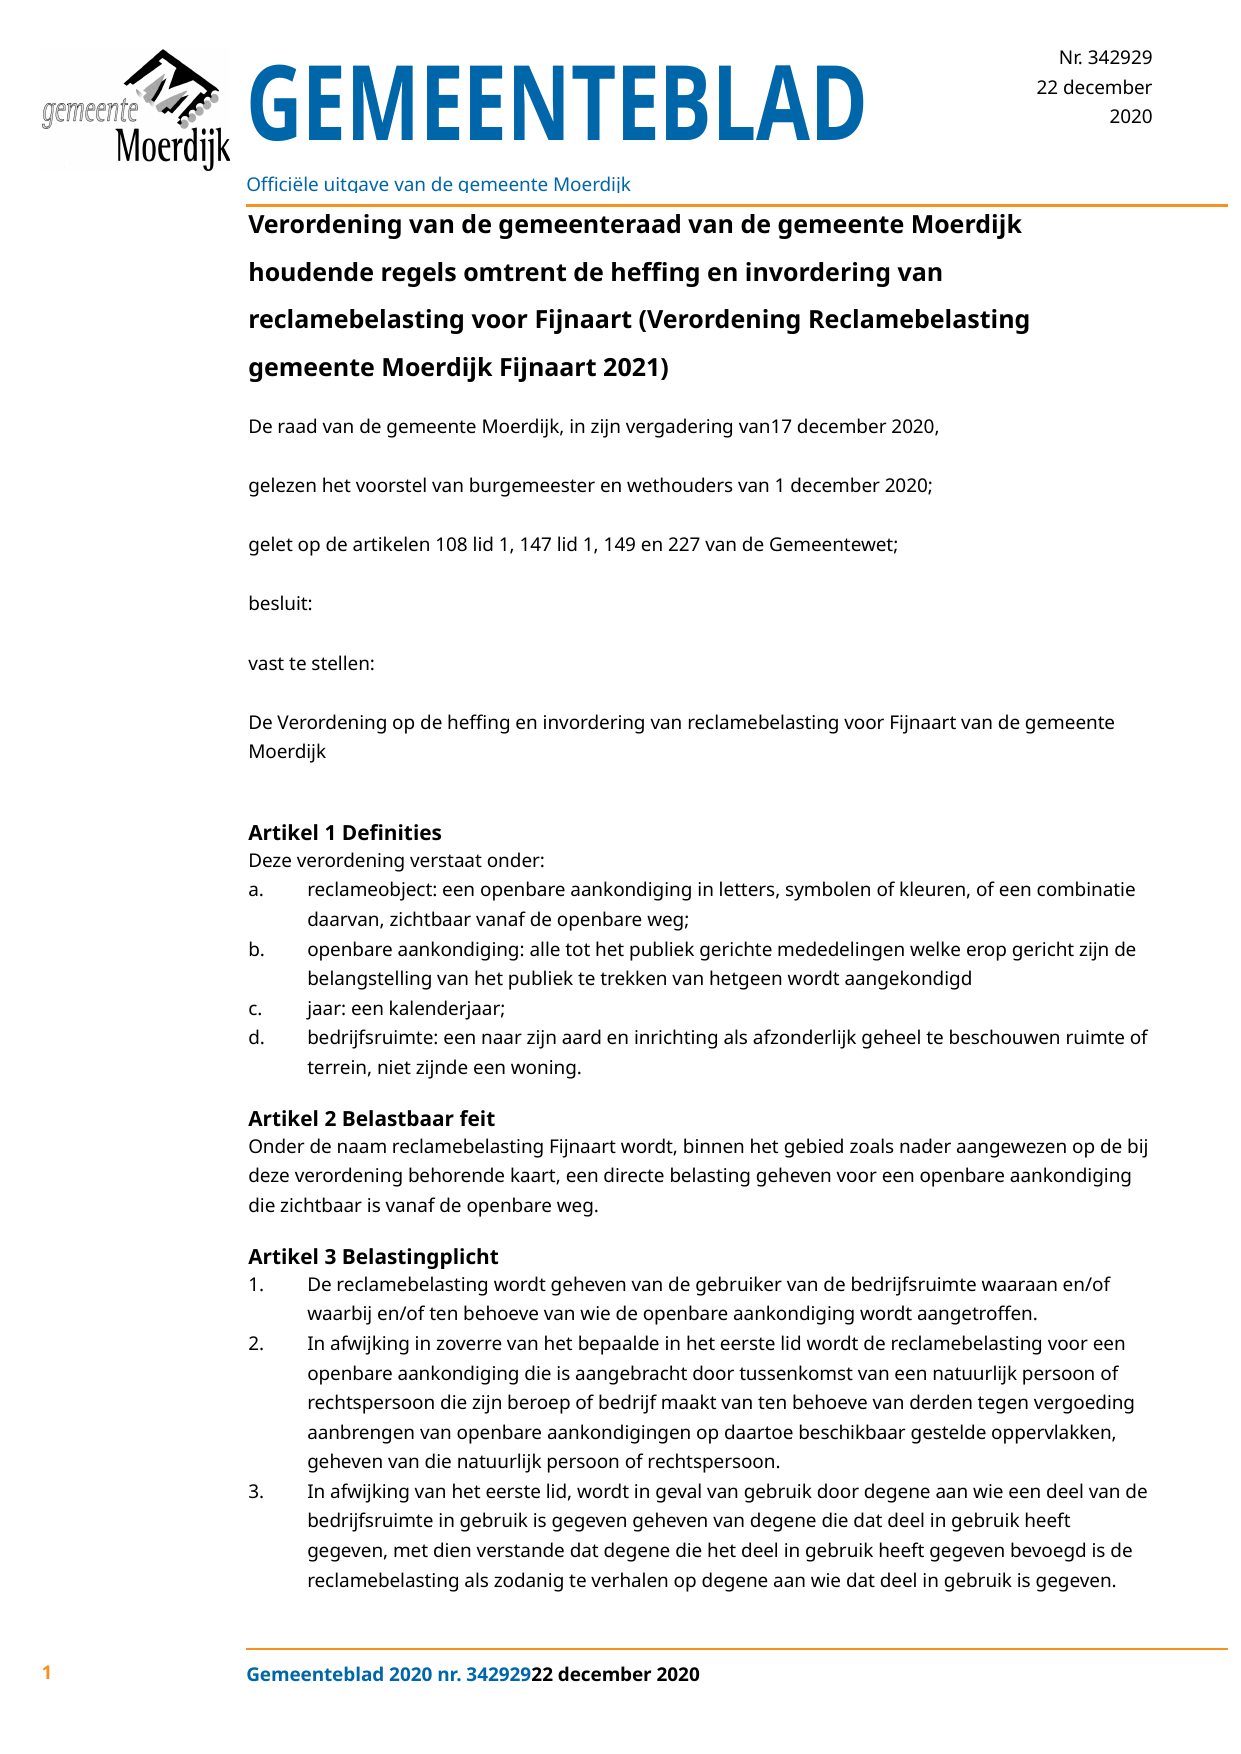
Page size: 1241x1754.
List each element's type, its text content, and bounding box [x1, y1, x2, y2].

text Artikel 2 Belastbaar feit [248, 1104, 1152, 1133]
list jaar: een kalenderjaar; [248, 995, 1152, 1021]
list reclameobject: een openbare aankondiging in letters, symbolen of kleuren, of een combinatie daarvan, zichtbaar vanaf de openbare weg; [248, 877, 1152, 932]
text gelet op de artikelen 108 lid 1, 147 lid 1, 149 en 227 van de Gemeentewet; [248, 531, 1152, 557]
text Artikel 3 Belastingplicht [248, 1242, 1152, 1271]
list bedrijfsruimte: een naar zijn aard en inrichting als afzonderlijk geheel te beschouwen ruimte of terrein, niet zijnde een woning. [248, 1024, 1152, 1080]
text Onder de naam reclamebelasting Fijnaart wordt, binnen het gebied zoals nader aangewezen op de bij deze verordening behorende kaart, een directe belasting geheven voor een openbare aankondiging die zichtbaar is vanaf de openbare weg. [248, 1133, 1152, 1218]
picture [41, 47, 231, 172]
text Verordening van de gemeenteraad van de gemeente Moerdijk houdende regels omtrent de heffing en invordering van reclamebelasting voor Fijnaart (Verordening Reclamebelasting gemeente Moerdijk Fijnaart 2021) [248, 207, 1152, 384]
text De Verordening op de heffing en invordering van reclamebelasting voor Fijnaart van de gemeente Moerdijk [248, 709, 1152, 764]
text Artikel 1 Definities [248, 818, 1152, 847]
list De reclamebelasting wordt geheven van de gebruiker van de bedrijfsruimte waaraan en/of waarbij en/of ten behoeve van wie de openbare aankondiging wordt aangetroffen. [248, 1271, 1152, 1326]
list In afwijking in zoverre van het bepaalde in het eerste lid wordt de reclamebelasting voor een openbare aankondiging die is aangebracht door tussenkomst van een natuurlijk persoon of rechtspersoon die zijn beroep of bedrijf maakt van ten behoeve van derden tegen vergoeding aanbrengen van openbare aankondigingen op daartoe beschikbaar gestelde oppervlakken, geheven van die natuurlijk persoon of rechtspersoon. [248, 1330, 1152, 1474]
text vast te stellen: [248, 650, 1152, 676]
text De raad van de gemeente Moerdijk, in zijn vergadering van17 december 2020, [248, 413, 1152, 439]
text besluit: [248, 591, 1152, 616]
text gelezen het voorstel van burgemeester en wethouders van 1 december 2020; [248, 472, 1152, 498]
list In afwijking van het eerste lid, wordt in geval van gebruik door degene aan wie een deel van de bedrijfsruimte in gebruik is gegeven geheven van degene die dat deel in gebruik heeft gegeven, met dien verstande dat degene die het deel in gebruik heeft gegeven bevoegd is de reclamebelasting als zodanig te verhalen op degene aan wie dat deel in gebruik is gegeven. [248, 1478, 1152, 1592]
text Deze verordening verstaat onder: [248, 847, 1152, 873]
list openbare aankondiging: alle tot het publiek gerichte mededelingen welke erop gericht zijn de belangstelling van het publiek te trekken van hetgeen wordt aangekondigd [248, 936, 1152, 991]
